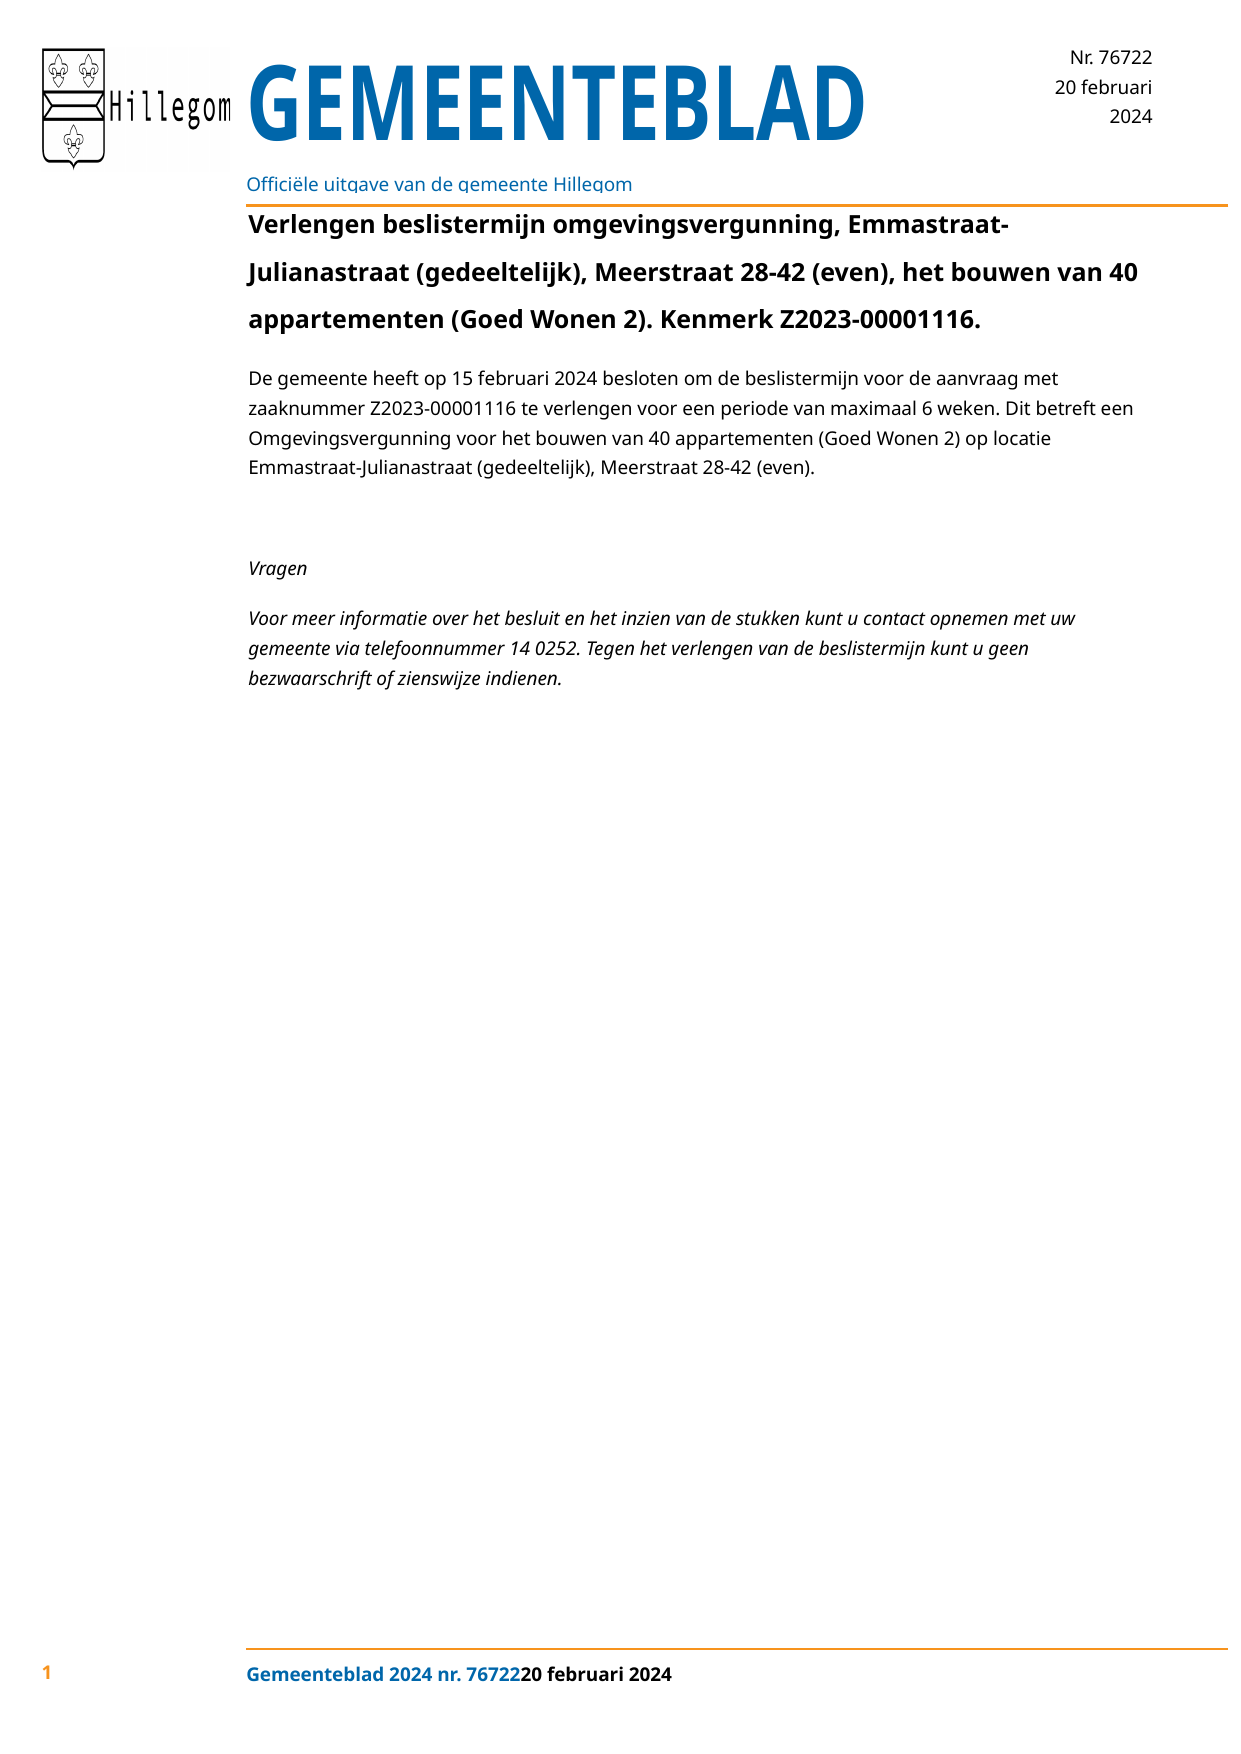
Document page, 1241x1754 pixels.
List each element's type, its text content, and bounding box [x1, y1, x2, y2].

text Vragen [248, 555, 1152, 581]
text De gemeente heeft op 15 februari 2024 besloten om de beslistermijn voor de aanvraag met zaaknummer Z2023-00001116 te verlengen voor een periode van maximaal 6 weken. Dit betreft een Omgevingsvergunning voor het bouwen van 40 appartementen (Goed Wonen 2) op locatie Emmastraat-Julianastraat (gedeeltelijk), Meerstraat 28-42 (even). [248, 366, 1152, 480]
text Voor meer informatie over het besluit en het inzien van de stukken kunt u contact opnemen met uw gemeente via telefoonnummer 14 0252. Tegen het verlengen van de beslistermijn kunt u geen bezwaarschrift of zienswijze indienen. [248, 606, 1152, 690]
picture [41, 47, 231, 172]
text Verlengen beslistermijn omgevingsvergunning, Emmastraat-Julianastraat (gedeeltelijk), Meerstraat 28-42 (even), het bouwen van 40 appartementen (Goed Wonen 2). Kenmerk Z2023-00001116. [248, 207, 1152, 336]
